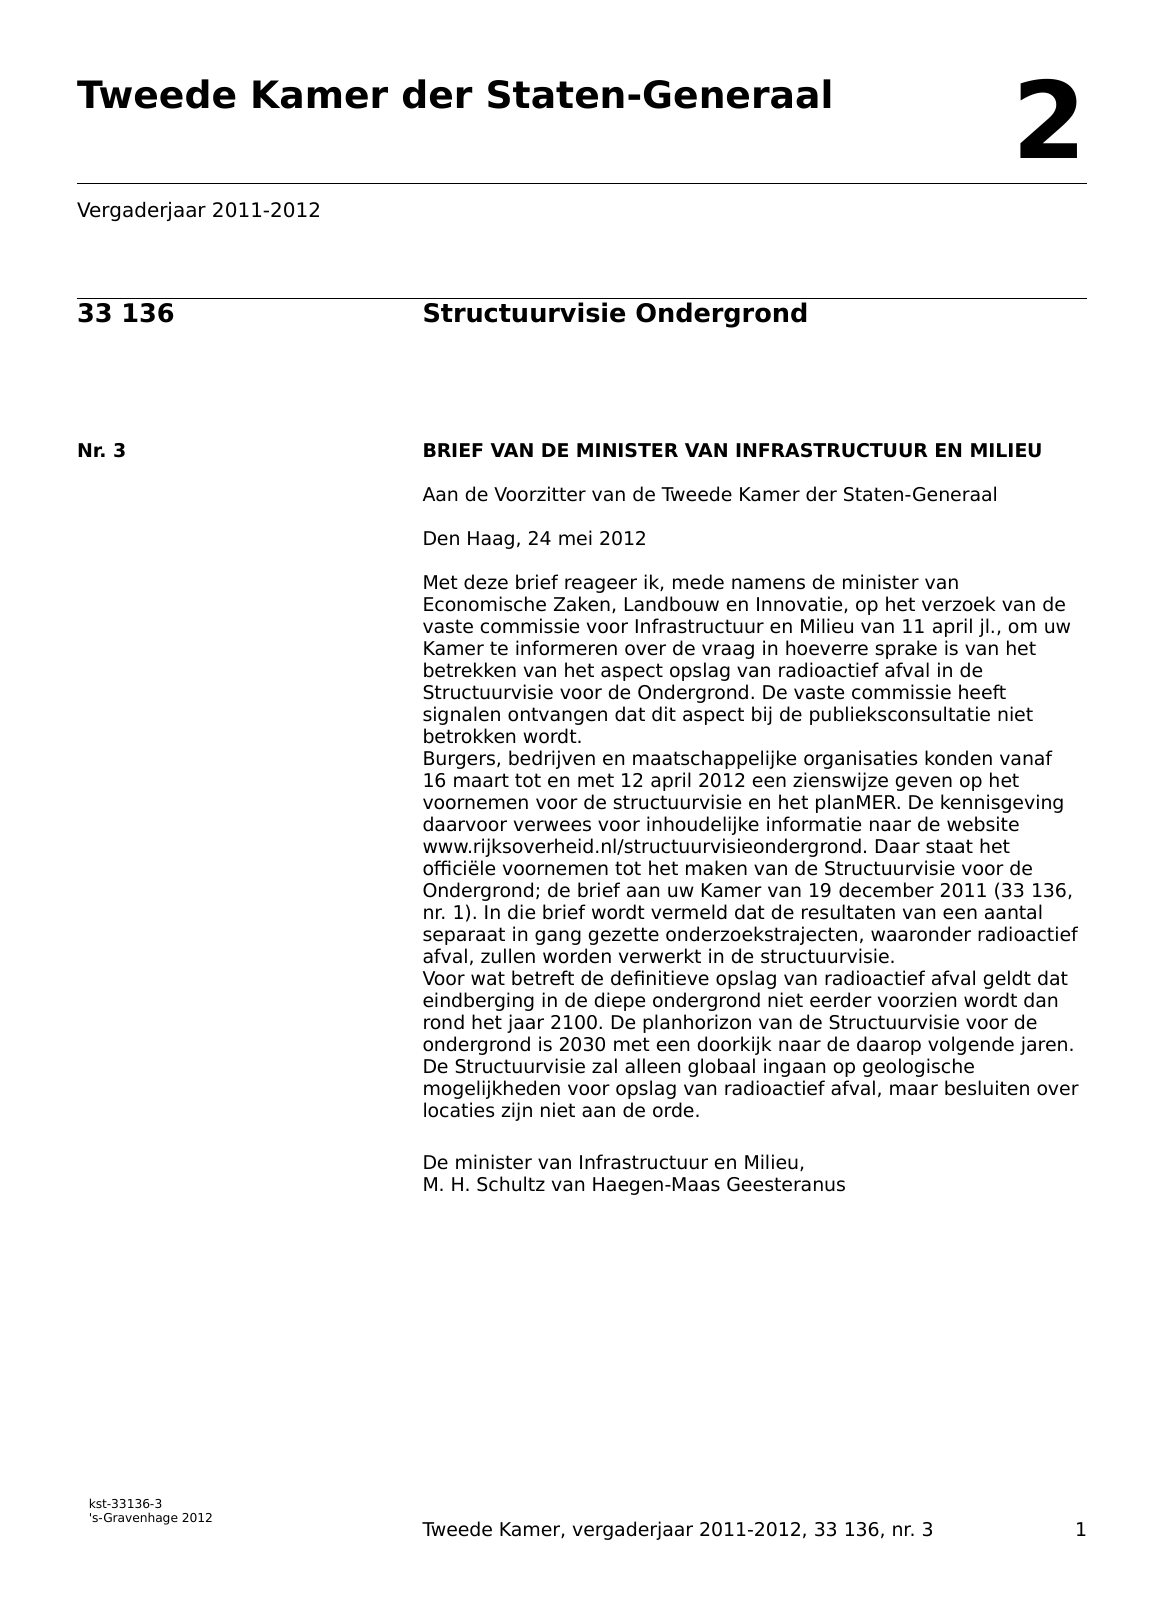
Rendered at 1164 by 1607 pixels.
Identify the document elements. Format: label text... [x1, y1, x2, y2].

text Aan de Voorzitter van de Tweede Kamer der Staten-Generaal [422, 484, 1087, 506]
text kst-33136-3 [88, 1497, 323, 1511]
text Burgers, bedrijven en maatschappelijke organisaties konden vanaf 16 maart tot en met 12 april 2012 een zienswijze geven op het voornemen voor de structuurvisie en het planMER. De kennisgeving daarvoor verwees voor inhoudelijke informatie naar de website www.rijksoverheid.nl/structuurvisieondergrond. Daar staat het officiële voornemen tot het maken van de Structuurvisie voor de Ondergrond; de brief aan uw Kamer van 19 december 2011 (33 136, nr. 1). In die brief wordt vermeld dat de resultaten van een aantal separaat in gang gezette onderzoekstrajecten, waaronder radioactief afval, zullen worden verwerkt in de structuurvisie. [422, 748, 1087, 968]
text Met deze brief reageer ik, mede namens de minister van Economische Zaken, Landbouw en Innovatie, op het verzoek van de vaste commissie voor Infrastructuur en Milieu van 11 april jl., om uw Kamer te informeren over de vraag in hoeverre sprake is van het betrekken van het aspect opslag van radioactief afval in de Structuurvisie voor de Ondergrond. De vaste commissie heeft signalen ontvangen dat dit aspect bij de publieksconsultatie niet betrokken wordt. [422, 572, 1087, 748]
text Den Haag, 24 mei 2012 [422, 528, 1087, 550]
subtitle Nr. 3 BRIEF VAN DE MINISTER VAN INFRASTRUCTUUR EN MILIEU [77, 440, 1087, 462]
text 's-Gravenhage 2012 [88, 1511, 323, 1525]
subtitle 33 136 Structuurvisie Ondergrond [77, 299, 1087, 329]
text De minister van Infrastructuur en Milieu, M. H. Schultz van Haegen-Maas Geesteranus [422, 1152, 1087, 1196]
table_cell Vergaderjaar 2011-2012 [77, 184, 1087, 298]
table_header Tweede Kamer der Staten-Generaal [77, 59, 886, 183]
text Voor wat betreft de definitieve opslag van radioactief afval geldt dat eindberging in de diepe ondergrond niet eerder voorzien wordt dan rond het jaar 2100. De planhorizon van de Structuurvisie voor de ondergrond is 2030 met een doorkijk naar de daarop volgende jaren. De Structuurvisie zal alleen globaal ingaan op geologische mogelijkheden voor opslag van radioactief afval, maar besluiten over locaties zijn niet aan de orde. [422, 968, 1087, 1122]
table_header 2 [886, 59, 1087, 183]
